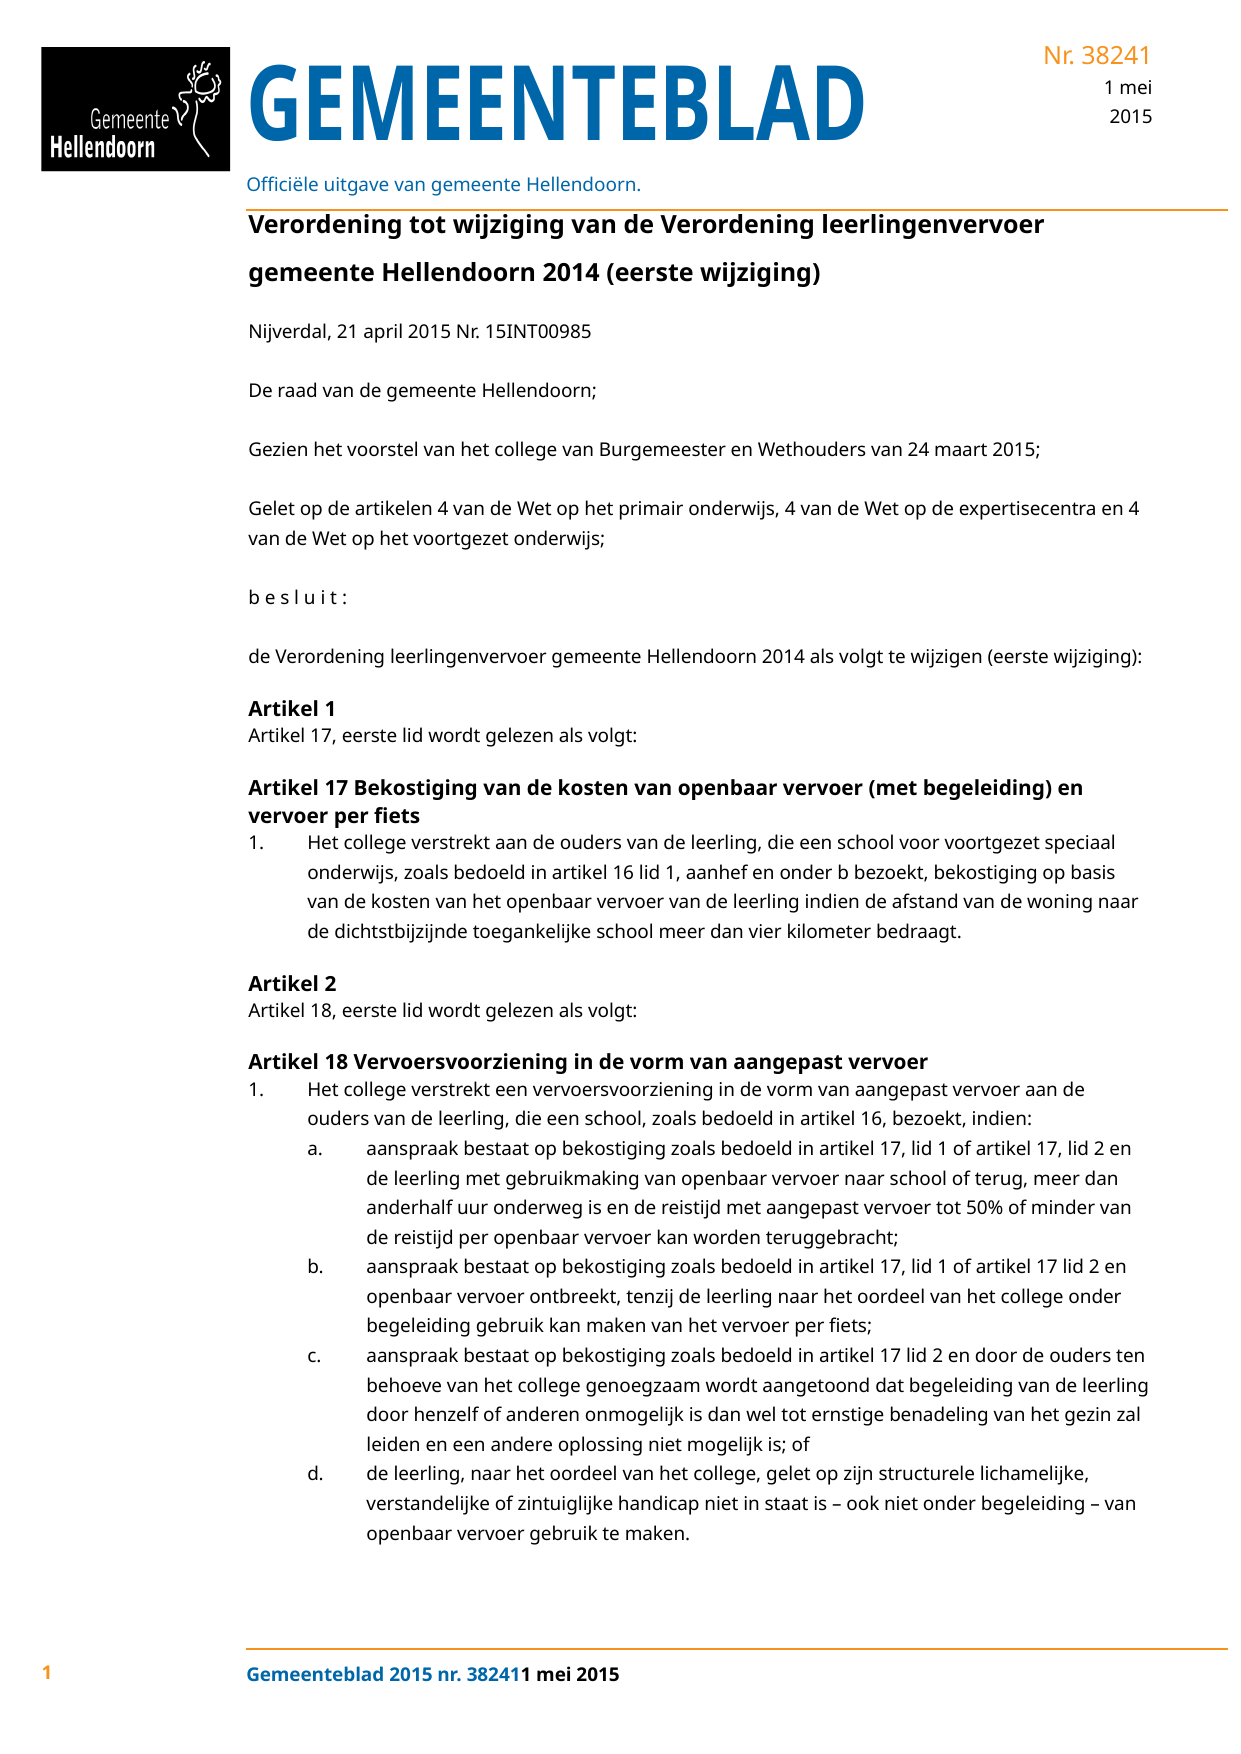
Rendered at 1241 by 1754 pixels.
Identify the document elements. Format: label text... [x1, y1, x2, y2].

text Artikel 17 Bekostiging van de kosten van openbaar vervoer (met begeleiding) en vervoer per fiets [248, 773, 1152, 829]
text de Verordening leerlingenvervoer gemeente Hellendoorn 2014 als volgt te wijzigen (eerste wijziging): [248, 643, 1152, 669]
list Het college verstrekt een vervoersvoorziening in de vorm van aangepast vervoer aan de ouders van de leerling, die een school, zoals bedoeld in artikel 16, bezoekt, indien: [248, 1076, 1152, 1131]
text Artikel 18, eerste lid wordt gelezen als volgt: [248, 997, 1152, 1023]
text Artikel 2 [248, 969, 1152, 997]
text Gelet op de artikelen 4 van de Wet op het primair onderwijs, 4 van de Wet op de expertisecentra en 4 van de Wet op het voortgezet onderwijs; [248, 495, 1152, 551]
text b e s l u i t : [248, 584, 1152, 610]
list aanspraak bestaat op bekostiging zoals bedoeld in artikel 17, lid 1 of artikel 17, lid 2 en de leerling met gebruikmaking van openbaar vervoer naar school of terug, meer dan anderhalf uur onderweg is en de reistijd met aangepast vervoer tot 50% of minder van de reistijd per openbaar vervoer kan worden teruggebracht; [307, 1135, 1152, 1249]
list Het college verstrekt aan de ouders van de leerling, die een school voor voortgezet speciaal onderwijs, zoals bedoeld in artikel 16 lid 1, aanhef en onder b bezoekt, bekostiging op basis van de kosten van het openbaar vervoer van de leerling indien de afstand van de woning naar de dichtstbijzijnde toegankelijke school meer dan vier kilometer bedraagt. [248, 829, 1152, 944]
text Artikel 1 [248, 694, 1152, 722]
picture [41, 47, 231, 172]
list de leerling, naar het oordeel van het college, gelet op zijn structurele lichamelijke, verstandelijke of zintuiglijke handicap niet in staat is – ook niet onder begeleiding – van openbaar vervoer gebruik te maken. [307, 1461, 1152, 1545]
text Artikel 17, eerste lid wordt gelezen als volgt: [248, 722, 1152, 748]
text De raad van de gemeente Hellendoorn; [248, 377, 1152, 403]
list aanspraak bestaat op bekostiging zoals bedoeld in artikel 17 lid 2 en door de ouders ten behoeve van het college genoegzaam wordt aangetoond dat begeleiding van de leerling door henzelf of anderen onmogelijk is dan wel tot ernstige benadeling van het gezin zal leiden en een andere oplossing niet mogelijk is; of [307, 1342, 1152, 1457]
text Nijverdal, 21 april 2015 Nr. 15INT00985 [248, 318, 1152, 344]
text Gezien het voorstel van het college van Burgemeester en Wethouders van 24 maart 2015; [248, 436, 1152, 462]
text Artikel 18 Vervoersvoorziening in de vorm van aangepast vervoer [248, 1047, 1152, 1076]
text Verordening tot wijziging van de Verordening leerlingenvervoer gemeente Hellendoorn 2014 (eerste wijziging) [248, 211, 1152, 288]
list aanspraak bestaat op bekostiging zoals bedoeld in artikel 17, lid 1 of artikel 17 lid 2 en openbaar vervoer ontbreekt, tenzij de leerling naar het oordeel van het college onder begeleiding gebruik kan maken van het vervoer per fiets; [307, 1253, 1152, 1338]
